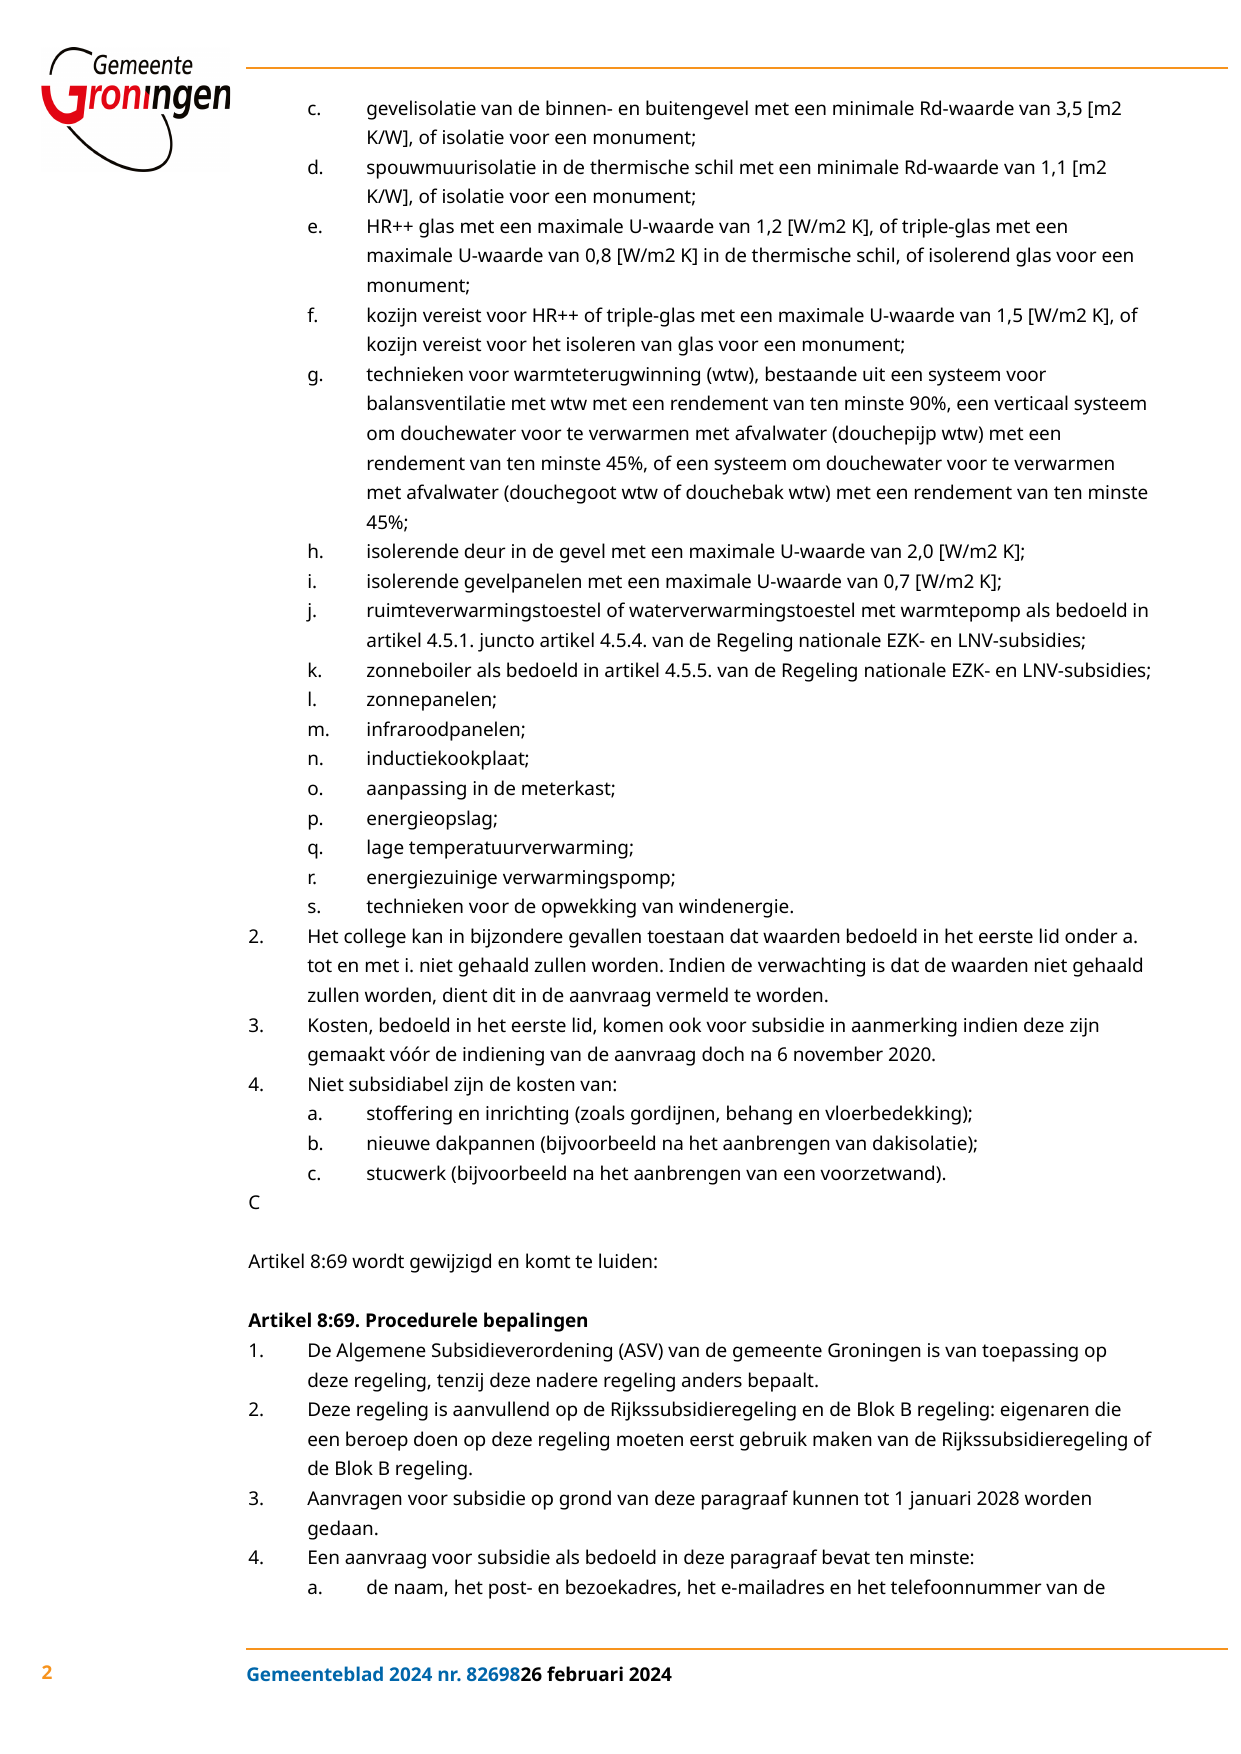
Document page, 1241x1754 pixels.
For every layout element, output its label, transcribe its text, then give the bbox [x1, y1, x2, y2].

list infraroodpanelen; [307, 716, 1152, 742]
list De Algemene Subsidieverordening (ASV) van de gemeente Groningen is van toepassing op deze regeling, tenzij deze nadere regeling anders bepaalt. [248, 1337, 1152, 1393]
list kozijn vereist voor HR++ of triple-glas met een maximale U-waarde van 1,5 [W/m2 K], of kozijn vereist voor het isoleren van glas voor een monument; [307, 302, 1152, 357]
list aanpassing in de meterkast; [307, 775, 1152, 801]
list nieuwe dakpannen (bijvoorbeeld na het aanbrengen van dakisolatie); [307, 1130, 1152, 1156]
list zonnepanelen; [307, 686, 1152, 712]
list de naam, het post- en bezoekadres, het e-mailadres en het telefoonnummer van de [307, 1574, 1152, 1600]
list spouwmuurisolatie in de thermische schil met een minimale Rd-waarde van 1,1 [m2 K/W], of isolatie voor een monument; [307, 154, 1152, 209]
list ruimteverwarmingstoestel of waterverwarmingstoestel met warmtepomp als bedoeld in artikel 4.5.1. juncto artikel 4.5.4. van de Regeling nationale EZK- en LNV-subsidies; [307, 598, 1152, 653]
text C [248, 1189, 1152, 1215]
list inductiekookplaat; [307, 746, 1152, 771]
list isolerende gevelpanelen met een maximale U-waarde van 0,7 [W/m2 K]; [307, 568, 1152, 594]
list technieken voor de opwekking van windenergie. [307, 893, 1152, 919]
text Artikel 8:69 wordt gewijzigd en komt te luiden: [248, 1248, 1152, 1274]
list Aanvragen voor subsidie op grond van deze paragraaf kunnen tot 1 januari 2028 worden gedaan. [248, 1485, 1152, 1541]
list isolerende deur in de gevel met een maximale U-waarde van 2,0 [W/m2 K]; [307, 538, 1152, 564]
list stucwerk (bijvoorbeeld na het aanbrengen van een voorzetwand). [307, 1160, 1152, 1186]
list Het college kan in bijzondere gevallen toestaan dat waarden bedoeld in het eerste lid onder a. tot en met i. niet gehaald zullen worden. Indien de verwachting is dat de waarden niet gehaald zullen worden, dient dit in de aanvraag vermeld te worden. [248, 923, 1152, 1008]
list lage temperatuurverwarming; [307, 834, 1152, 860]
list stoffering en inrichting (zoals gordijnen, behang en vloerbedekking); [307, 1101, 1152, 1126]
list Deze regeling is aanvullend op de Rijkssubsidieregeling en de Blok B regeling: eigenaren die een beroep doen op deze regeling moeten eerst gebruik maken van de Rijkssubsidieregeling of de Blok B regeling. [248, 1396, 1152, 1481]
picture [41, 47, 231, 172]
list zonneboiler als bedoeld in artikel 4.5.5. van de Regeling nationale EZK- en LNV-subsidies; [307, 657, 1152, 683]
list Niet subsidiabel zijn de kosten van: [248, 1071, 1152, 1097]
list Kosten, bedoeld in het eerste lid, komen ook voor subsidie in aanmerking indien deze zijn gemaakt vóór de indiening van de aanvraag doch na 6 november 2020. [248, 1012, 1152, 1067]
text Artikel 8:69. Procedurele bepalingen [248, 1308, 1152, 1333]
list energiezuinige verwarmingspomp; [307, 864, 1152, 890]
list energieopslag; [307, 805, 1152, 831]
list HR++ glas met een maximale U-waarde van 1,2 [W/m2 K], of triple-glas met een maximale U-waarde van 0,8 [W/m2 K] in de thermische schil, of isolerend glas voor een monument; [307, 213, 1152, 298]
list Een aanvraag voor subsidie als bedoeld in deze paragraaf bevat ten minste: [248, 1544, 1152, 1570]
list technieken voor warmteterugwinning (wtw), bestaande uit een systeem voor balansventilatie met wtw met een rendement van ten minste 90%, een verticaal systeem om douchewater voor te verwarmen met afvalwater (douchepijp wtw) met een rendement van ten minste 45%, of een systeem om douchewater voor te verwarmen met afvalwater (douchegoot wtw of douchebak wtw) met een rendement van ten minste 45%; [307, 361, 1152, 535]
list gevelisolatie van de binnen- en buitengevel met een minimale Rd-waarde van 3,5 [m2 K/W], of isolatie voor een monument; [307, 95, 1152, 150]
